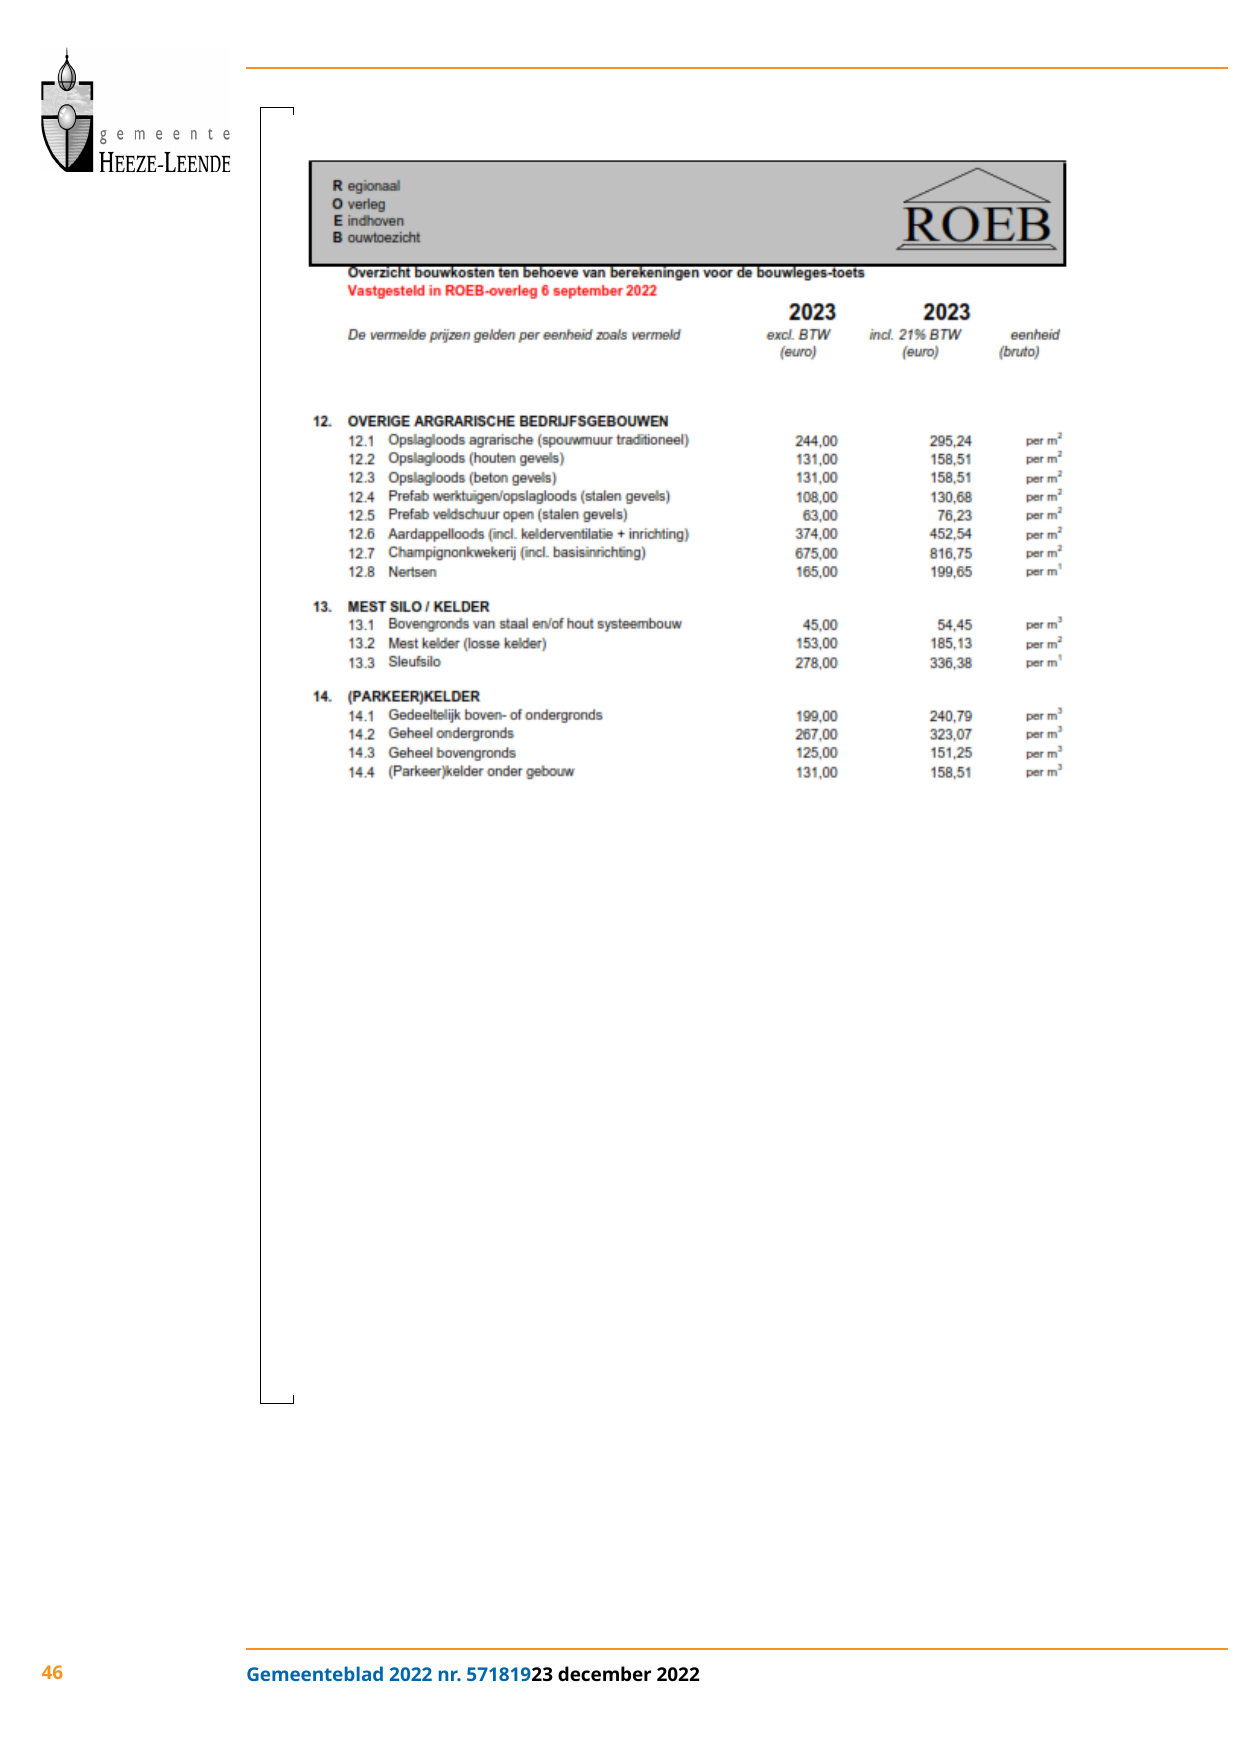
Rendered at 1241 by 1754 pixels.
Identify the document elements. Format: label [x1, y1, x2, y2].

picture [41, 47, 231, 172]
picture [268, 115, 1173, 1395]
